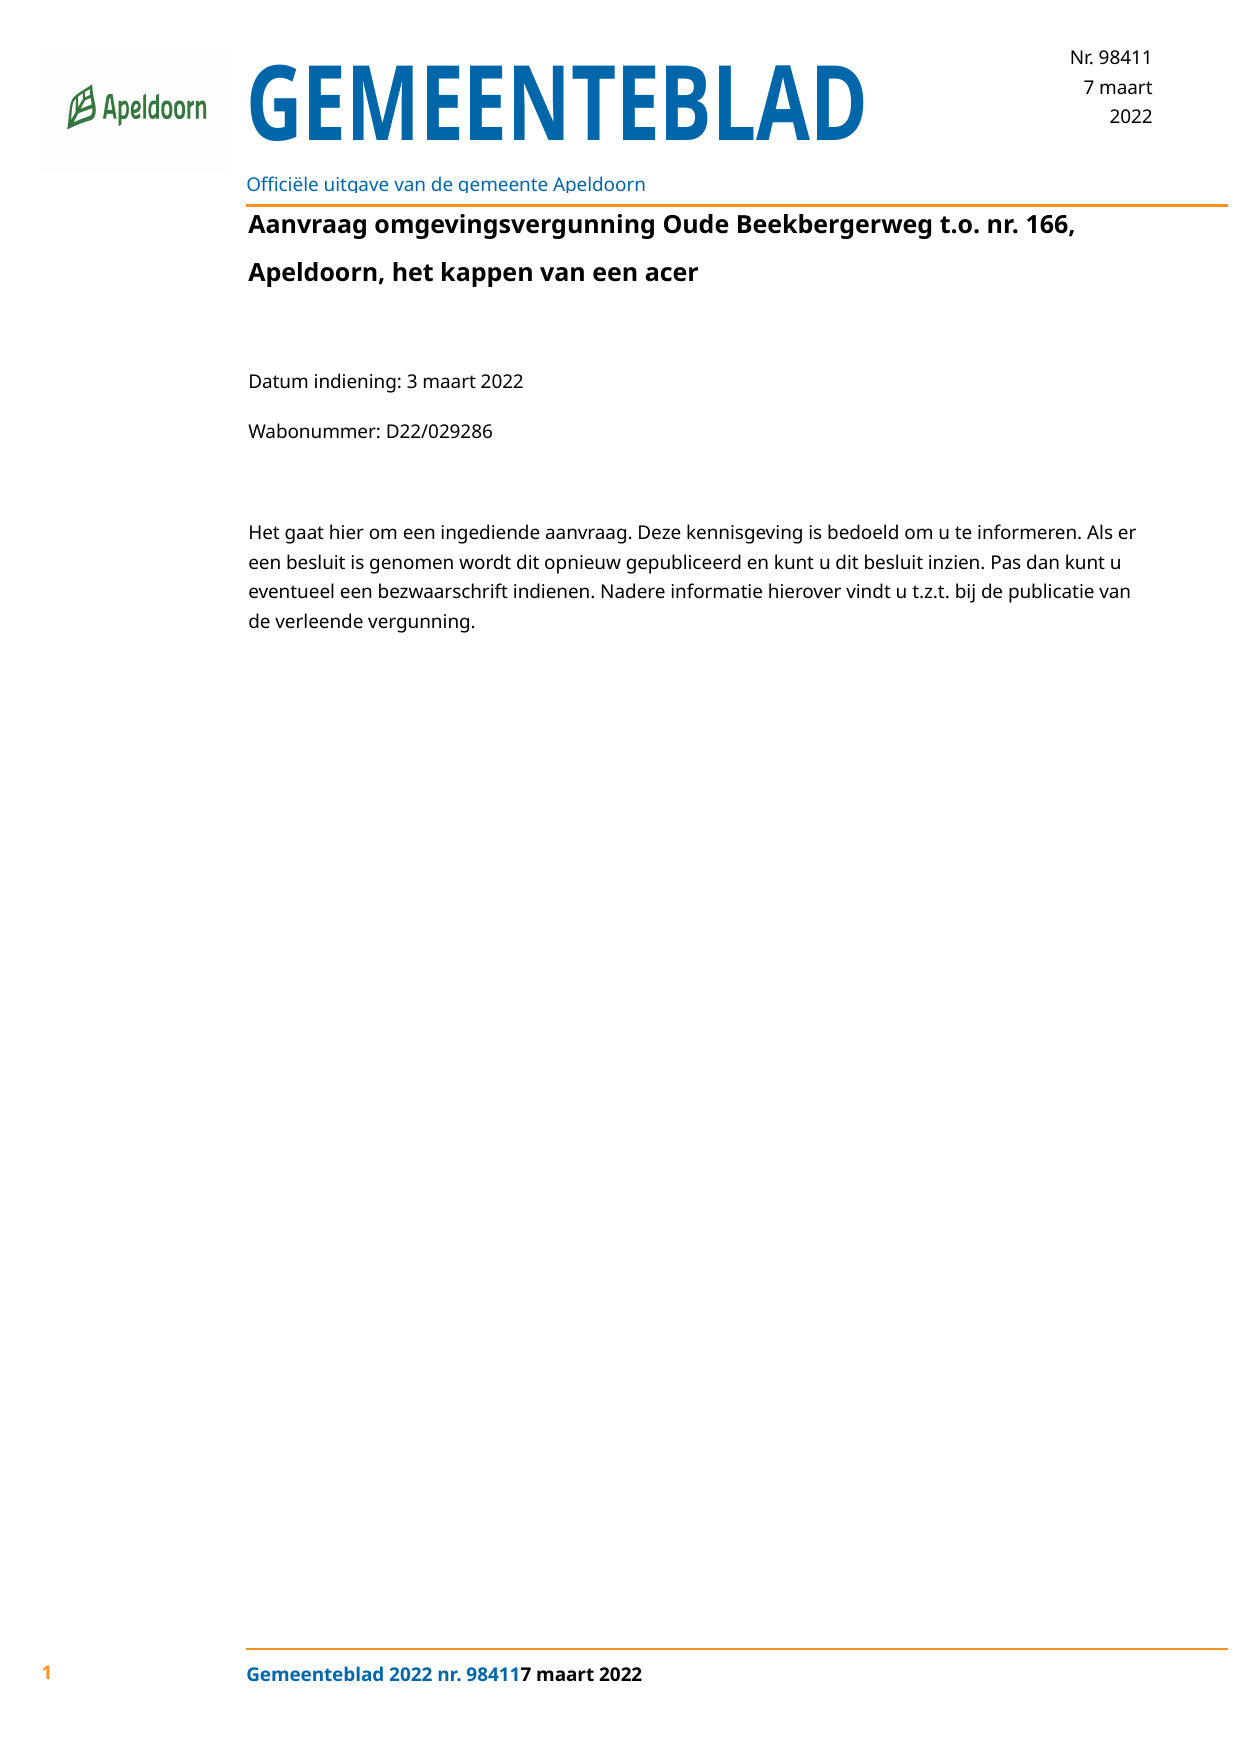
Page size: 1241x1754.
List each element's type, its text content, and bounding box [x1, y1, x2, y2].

picture [41, 47, 231, 172]
text Datum indiening: 3 maart 2022 [248, 368, 1152, 394]
text Wabonummer: D22/029286 [248, 419, 1152, 444]
text Het gaat hier om een ingediende aanvraag. Deze kennisgeving is bedoeld om u te informeren. Als er een besluit is genomen wordt dit opnieuw gepubliceerd en kunt u dit besluit inzien. Pas dan kunt u eventueel een bezwaarschrift indienen. Nadere informatie hierover vindt u t.z.t. bij de publicatie van de verleende vergunning. [248, 519, 1152, 634]
text Aanvraag omgevingsvergunning Oude Beekbergerweg t.o. nr. 166, Apeldoorn, het kappen van een acer [248, 207, 1152, 288]
